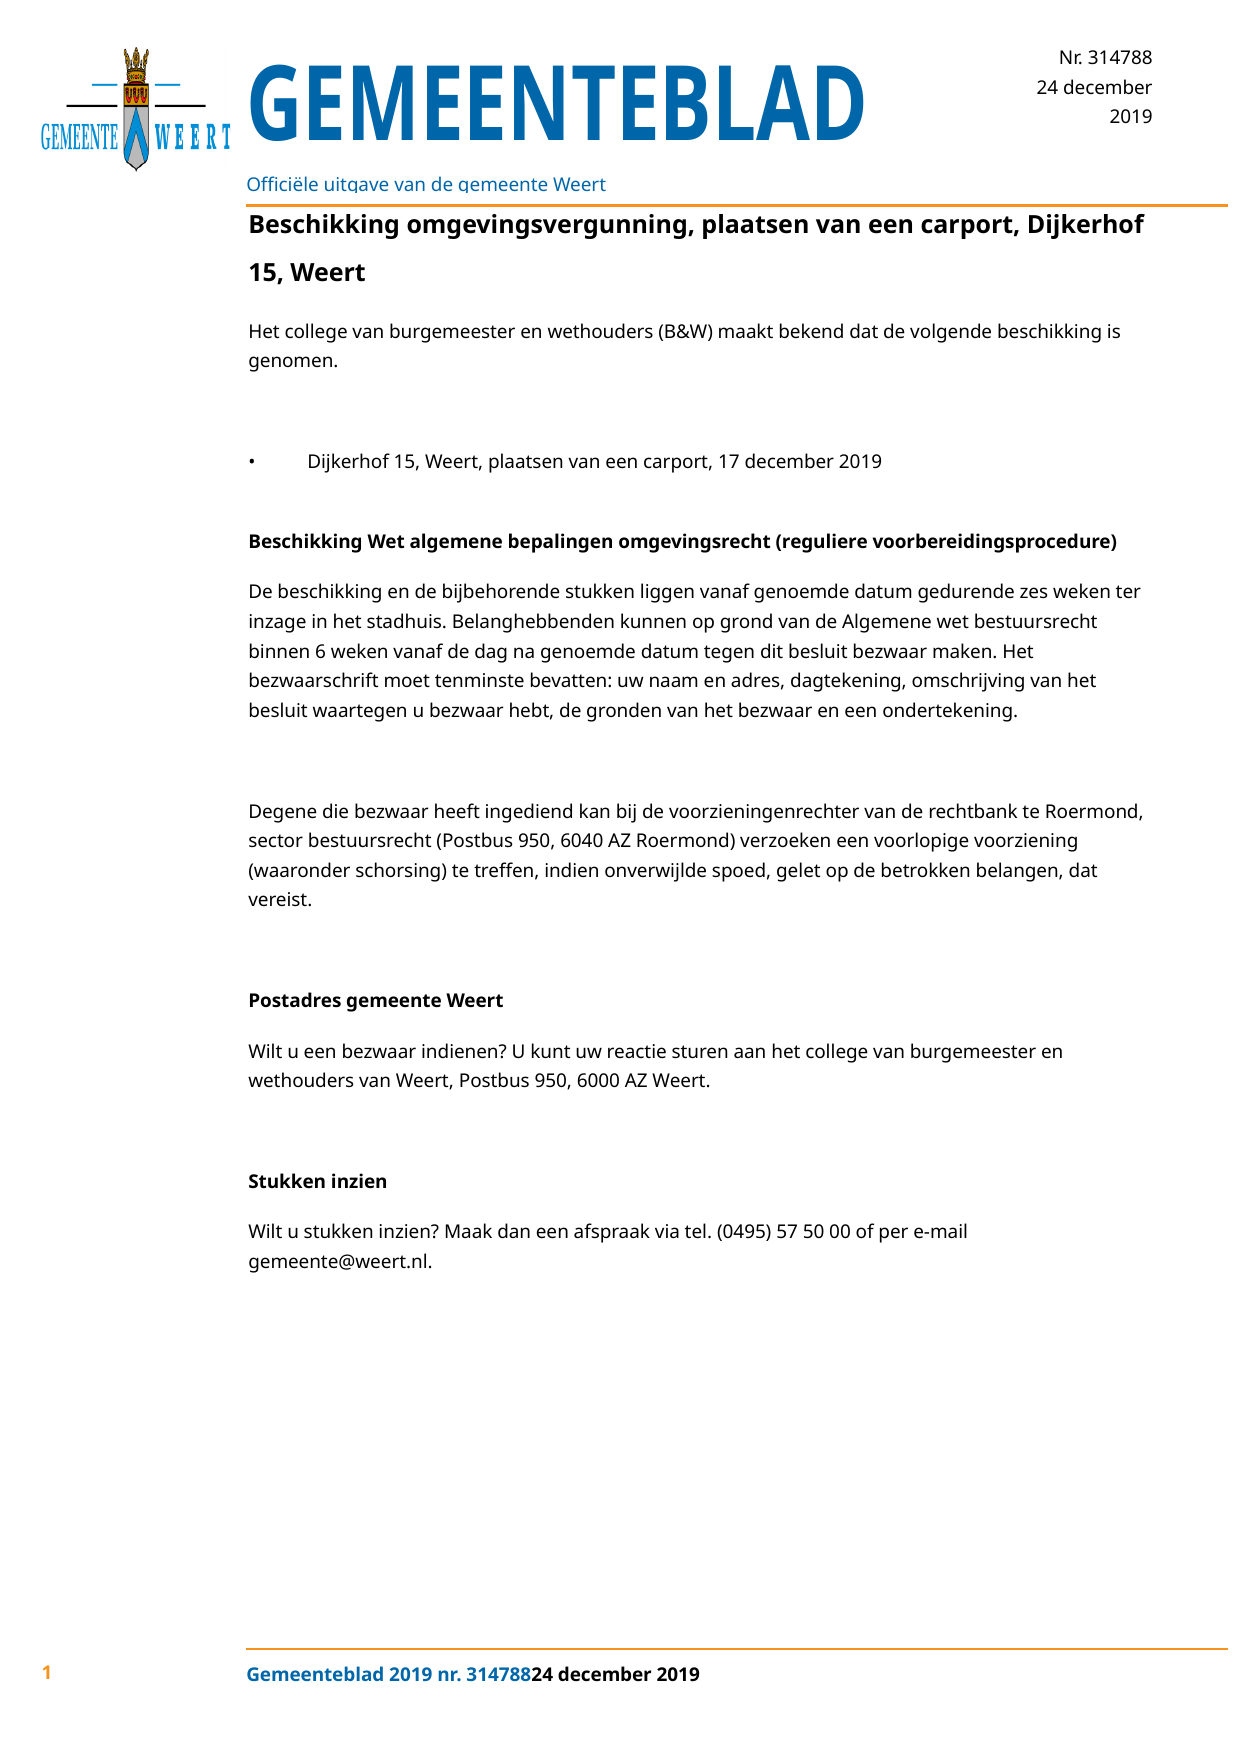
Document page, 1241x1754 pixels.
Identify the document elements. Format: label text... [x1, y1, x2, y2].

text Beschikking omgevingsvergunning, plaatsen van een carport, Dijkerhof 15, Weert [248, 207, 1152, 288]
text Het college van burgemeester en wethouders (B&W) maakt bekend dat de volgende beschikking is genomen. [248, 318, 1152, 373]
picture [41, 47, 231, 172]
text Stukken inzien [248, 1168, 1152, 1194]
text De beschikking en de bijbehorende stukken liggen vanaf genoemde datum gedurende zes weken ter inzage in het stadhuis. Belanghebbenden kunnen op grond van de Algemene wet bestuursrecht binnen 6 weken vanaf de dag na genoemde datum tegen dit besluit bezwaar maken. Het bezwaarschrift moet tenminste bevatten: uw naam en adres, dagtekening, omschrijving van het besluit waartegen u bezwaar hebt, de gronden van het bezwaar en een ondertekening. [248, 579, 1152, 723]
text Postadres gemeente Weert [248, 987, 1152, 1013]
text Wilt u een bezwaar indienen? U kunt uw reactie sturen aan het college van burgemeester en wethouders van Weert, Postbus 950, 6000 AZ Weert. [248, 1038, 1152, 1093]
list Dijkerhof 15, Weert, plaatsen van een carport, 17 december 2019 [248, 448, 1152, 474]
text Wilt u stukken inzien? Maak dan een afspraak via tel. (0495) 57 50 00 of per e-mail gemeente@weert.nl. [248, 1219, 1152, 1274]
text Beschikking Wet algemene bepalingen omgevingsrecht (reguliere voorbereidingsprocedure) [248, 528, 1152, 554]
text Degene die bezwaar heeft ingediend kan bij de voorzieningenrechter van de rechtbank te Roermond, sector bestuursrecht (Postbus 950, 6040 AZ Roermond) verzoeken een voorlopige voorziening (waaronder schorsing) te treffen, indien onverwijlde spoed, gelet op de betrokken belangen, dat vereist. [248, 798, 1152, 912]
